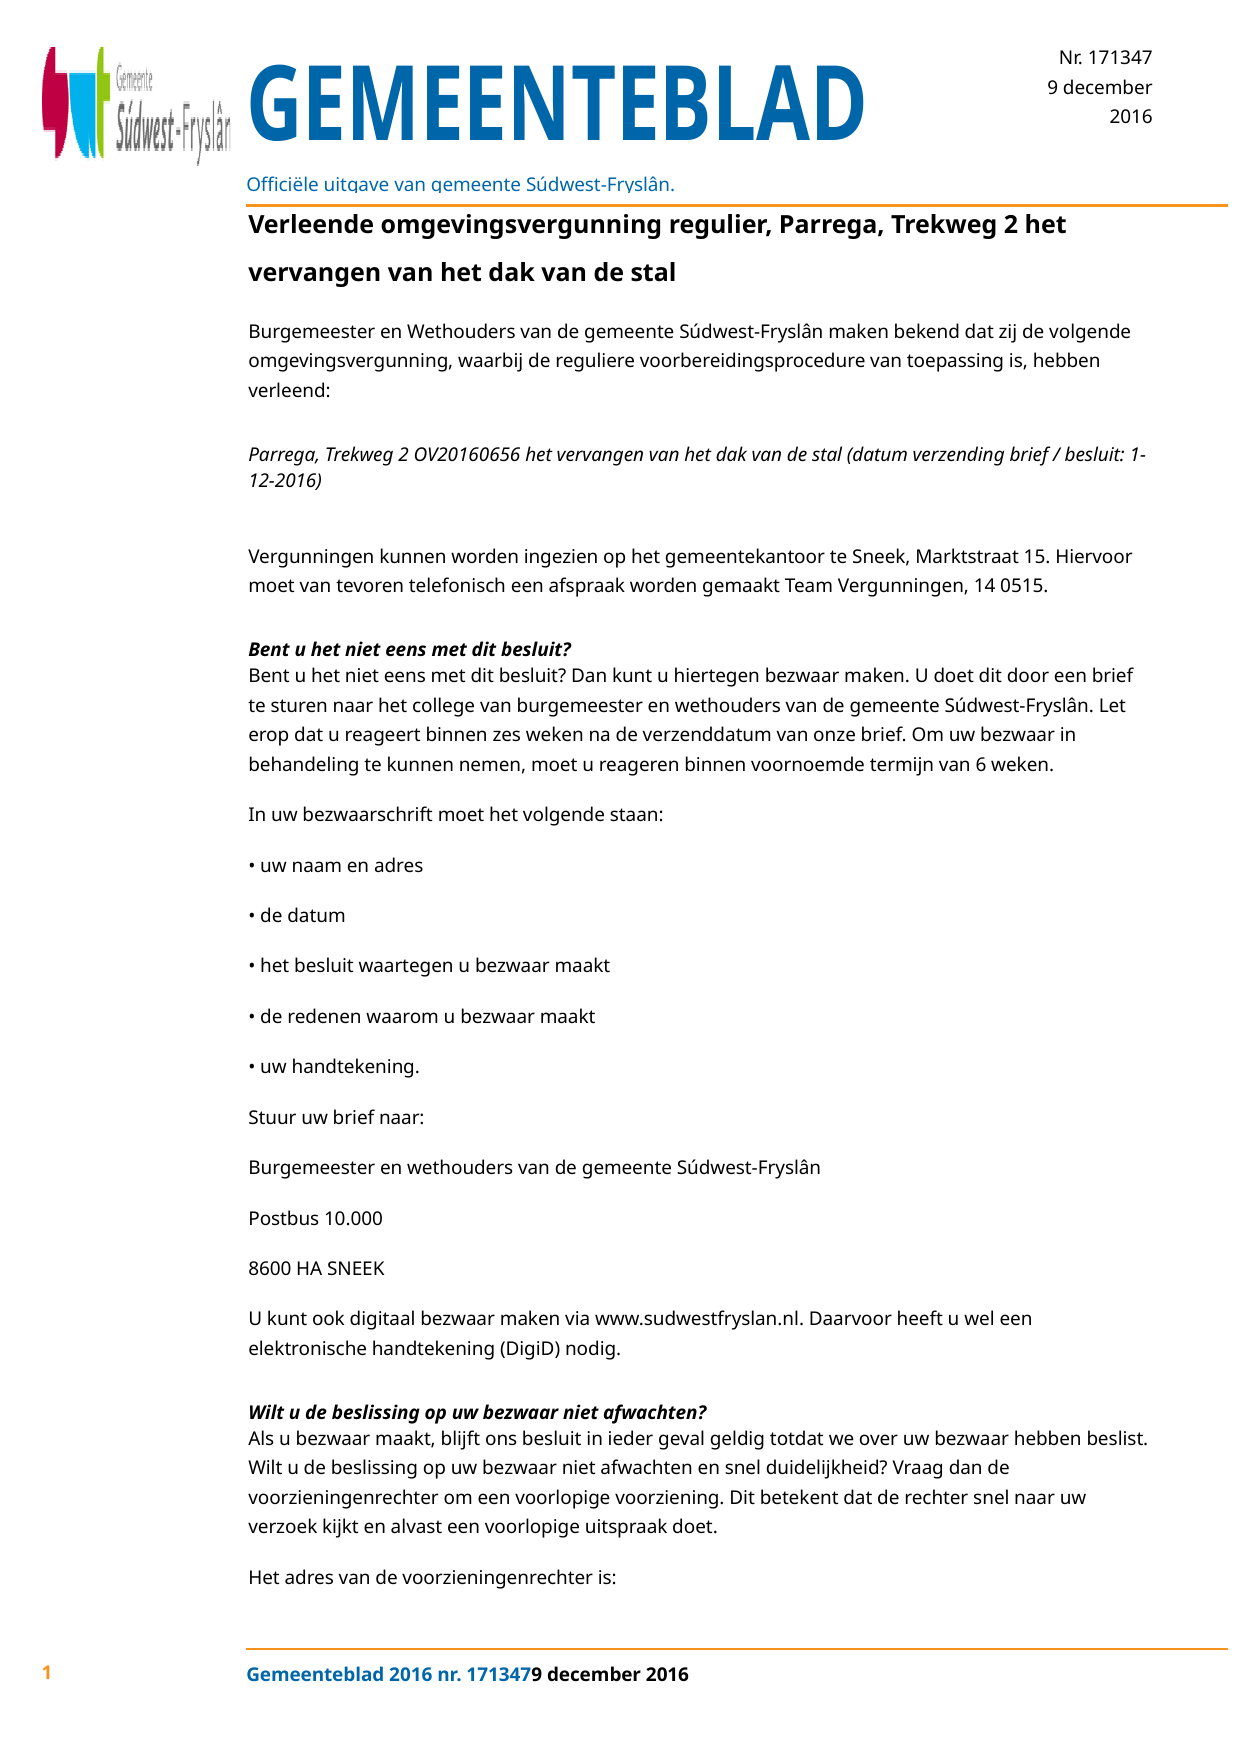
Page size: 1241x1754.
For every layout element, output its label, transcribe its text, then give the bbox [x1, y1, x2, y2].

text Postbus 10.000 [248, 1205, 1152, 1230]
text • uw handtekening. [248, 1053, 1152, 1079]
text Bent u het niet eens met dit besluit? Dan kunt u hiertegen bezwaar maken. U doet dit door een brief te sturen naar het college van burgemeester en wethouders van de gemeente Súdwest-Fryslân. Let erop dat u reageert binnen zes weken na de verzenddatum van onze brief. Om uw bezwaar in behandeling te kunnen nemen, moet u reageren binnen voornoemde termijn van 6 weken. [248, 662, 1152, 777]
text Verleende omgevingsvergunning regulier, Parrega, Trekweg 2 het vervangen van het dak van de stal [248, 207, 1152, 288]
picture [41, 47, 231, 172]
text Burgemeester en Wethouders van de gemeente Súdwest-Fryslân maken bekend dat zij de volgende omgevingsvergunning, waarbij de reguliere voorbereidingsprocedure van toepassing is, hebben verleend: [248, 318, 1152, 403]
text Vergunningen kunnen worden ingezien op het gemeentekantoor te Sneek, Marktstraat 15. Hiervoor moet van tevoren telefonisch een afspraak worden gemaakt Team Vergunningen, 14 0515. [248, 543, 1152, 598]
text Als u bezwaar maakt, blijft ons besluit in ieder geval geldig totdat we over uw bezwaar hebben beslist. Wilt u de beslissing op uw bezwaar niet afwachten en snel duidelijkheid? Vraag dan de voorzieningenrechter om een voorlopige voorziening. Dit betekent dat de rechter snel naar uw verzoek kijkt en alvast een voorlopige uitspraak doet. [248, 1425, 1152, 1539]
text Stuur uw brief naar: [248, 1104, 1152, 1129]
text In uw bezwaarschrift moet het volgende staan: [248, 801, 1152, 827]
text • de redenen waarom u bezwaar maakt [248, 1003, 1152, 1029]
text • uw naam en adres [248, 852, 1152, 877]
text • het besluit waartegen u bezwaar maakt [248, 953, 1152, 978]
text 8600 HA SNEEK [248, 1255, 1152, 1281]
text Bent u het niet eens met dit besluit? [248, 636, 1152, 662]
text Wilt u de beslissing op uw bezwaar niet afwachten? [248, 1399, 1152, 1425]
text U kunt ook digitaal bezwaar maken via www.sudwestfryslan.nl. Daarvoor heeft u wel een elektronische handtekening (DigiD) nodig. [248, 1306, 1152, 1361]
text Burgemeester en wethouders van de gemeente Súdwest-Fryslân [248, 1154, 1152, 1180]
text Het adres van de voorzieningenrechter is: [248, 1564, 1152, 1590]
text Parrega, Trekweg 2 OV20160656 het vervangen van het dak van de stal (datum verzending brief / besluit: 1-12-2016) [248, 441, 1152, 492]
text • de datum [248, 902, 1152, 928]
